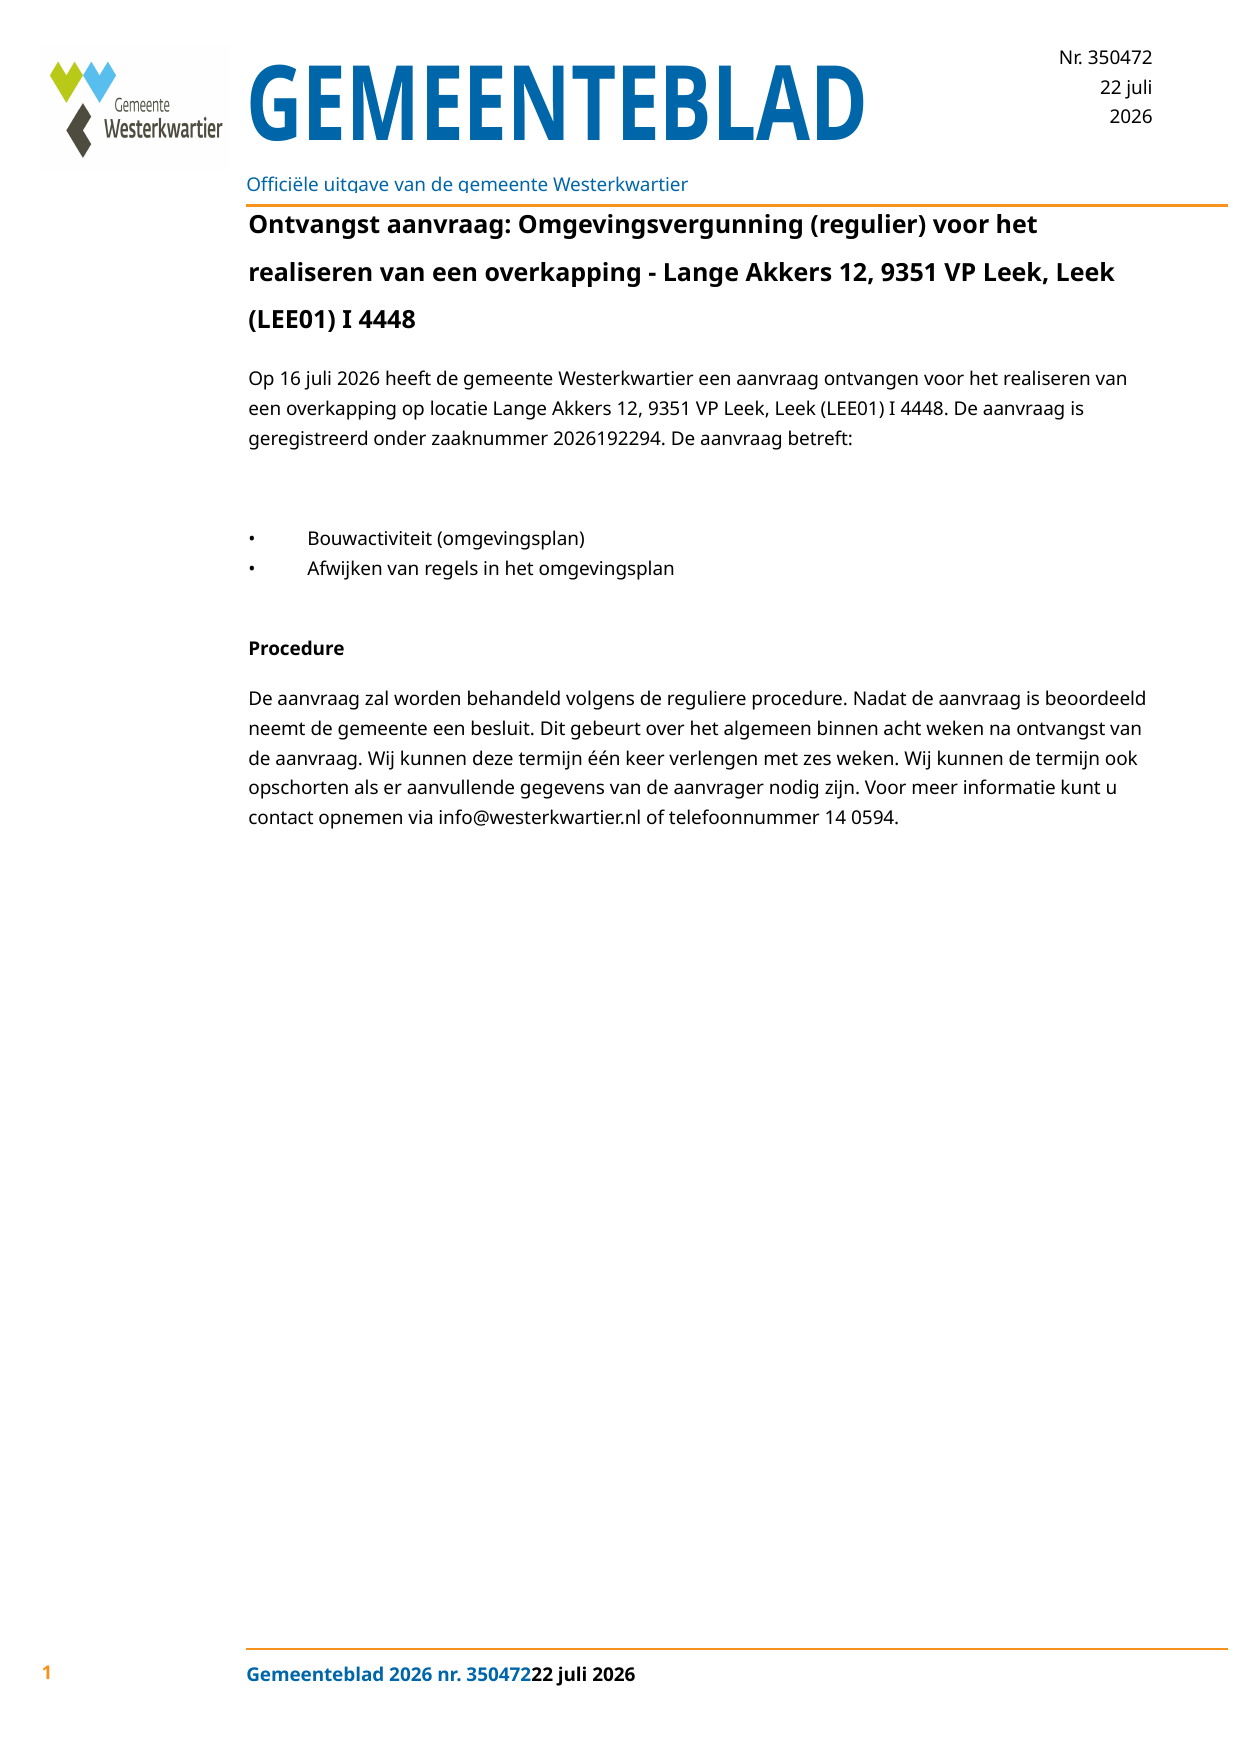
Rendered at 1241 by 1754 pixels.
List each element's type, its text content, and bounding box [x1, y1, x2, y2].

picture [41, 47, 231, 172]
text Op 16 juli 2026 heeft de gemeente Westerkwartier een aanvraag ontvangen voor het realiseren van een overkapping op locatie Lange Akkers 12, 9351 VP Leek, Leek (LEE01) I 4448. De aanvraag is geregistreerd onder zaaknummer 2026192294. De aanvraag betreft: [248, 366, 1152, 450]
text Ontvangst aanvraag: Omgevingsvergunning (regulier) voor het realiseren van een overkapping - Lange Akkers 12, 9351 VP Leek, Leek (LEE01) I 4448 [248, 207, 1152, 336]
list Bouwactiviteit (omgevingsplan) [248, 526, 1152, 551]
list Afwijken van regels in het omgevingsplan [248, 555, 1152, 581]
text De aanvraag zal worden behandeld volgens de reguliere procedure. Nadat de aanvraag is beoordeeld neemt de gemeente een besluit. Dit gebeurt over het algemeen binnen acht weken na ontvangst van de aanvraag. Wij kunnen deze termijn één keer verlengen met zes weken. Wij kunnen de termijn ook opschorten als er aanvullende gegevens van de aanvrager nodig zijn. Voor meer informatie kunt u contact opnemen via info@westerkwartier.nl of telefoonnummer 14 0594. [248, 686, 1152, 829]
text Procedure [248, 635, 1152, 661]
